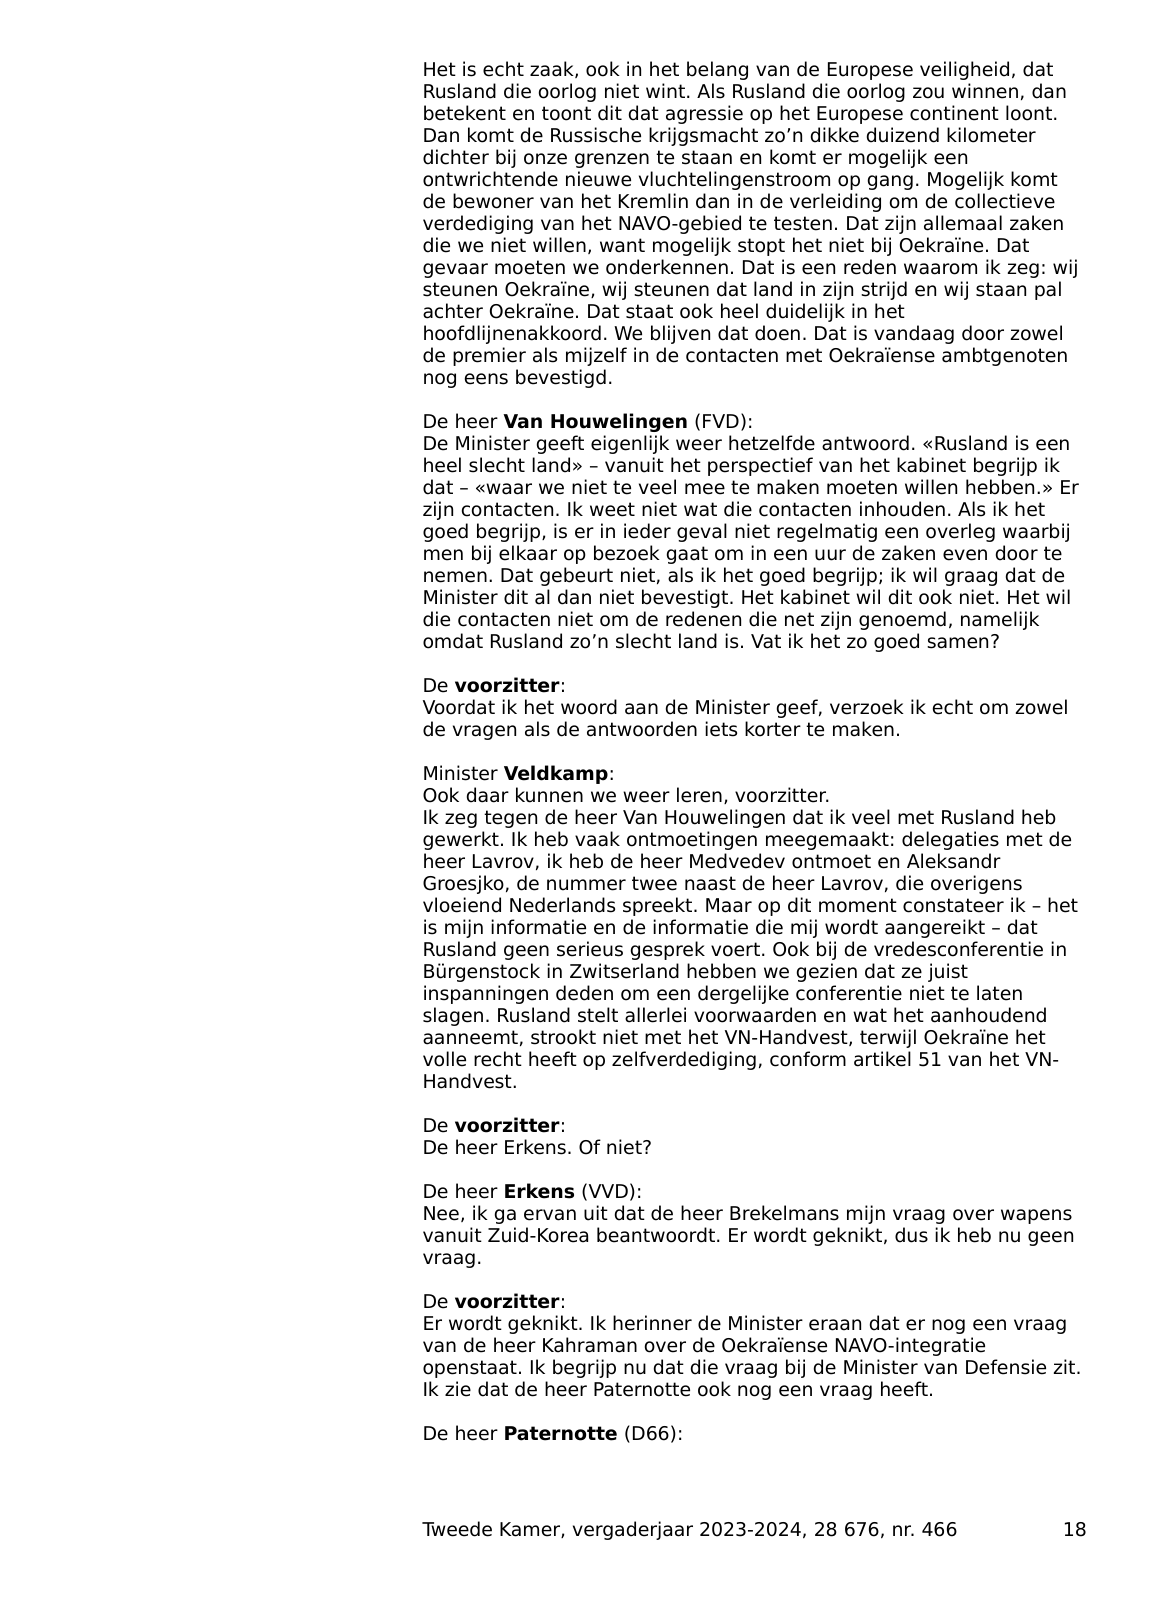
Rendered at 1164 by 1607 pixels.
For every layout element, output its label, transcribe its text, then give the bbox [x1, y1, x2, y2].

text Voordat ik het woord aan de Minister geef, verzoek ik echt om zowel de vragen als de antwoorden iets korter te maken. [422, 697, 1087, 741]
text De heer Paternotte (D66): [422, 1423, 1087, 1445]
text Minister Veldkamp: [422, 763, 1087, 785]
text Er wordt geknikt. Ik herinner de Minister eraan dat er nog een vraag van de heer Kahraman over de Oekraïense NAVO-integratie openstaat. Ik begrijp nu dat die vraag bij de Minister van Defensie zit. Ik zie dat de heer Paternotte ook nog een vraag heeft. [422, 1313, 1087, 1401]
text De Minister geeft eigenlijk weer hetzelfde antwoord. «Rusland is een heel slecht land» – vanuit het perspectief van het kabinet begrijp ik dat – «waar we niet te veel mee te maken moeten willen hebben.» Er zijn contacten. Ik weet niet wat die contacten inhouden. Als ik het goed begrijp, is er in ieder geval niet regelmatig een overleg waarbij men bij elkaar op bezoek gaat om in een uur de zaken even door te nemen. Dat gebeurt niet, als ik het goed begrijp; ik wil graag dat de Minister dit al dan niet bevestigt. Het kabinet wil dit ook niet. Het wil die contacten niet om de redenen die net zijn genoemd, namelijk omdat Rusland zo’n slecht land is. Vat ik het zo goed samen? [422, 433, 1087, 653]
text Ik zeg tegen de heer Van Houwelingen dat ik veel met Rusland heb gewerkt. Ik heb vaak ontmoetingen meegemaakt: delegaties met de heer Lavrov, ik heb de heer Medvedev ontmoet en Aleksandr Groesjko, de nummer twee naast de heer Lavrov, die overigens vloeiend Nederlands spreekt. Maar op dit moment constateer ik – het is mijn informatie en de informatie die mij wordt aangereikt – dat Rusland geen serieus gesprek voert. Ook bij de vredesconferentie in Bürgenstock in Zwitserland hebben we gezien dat ze juist inspanningen deden om een dergelijke conferentie niet te laten slagen. Rusland stelt allerlei voorwaarden en wat het aanhoudend aanneemt, strookt niet met het VN-Handvest, terwijl Oekraïne het volle recht heeft op zelfverdediging, conform artikel 51 van het VN-Handvest. [422, 807, 1087, 1093]
text De heer Erkens (VVD): [422, 1181, 1087, 1203]
text De voorzitter: [422, 675, 1087, 697]
text Nee, ik ga ervan uit dat de heer Brekelmans mijn vraag over wapens vanuit Zuid-Korea beantwoordt. Er wordt geknikt, dus ik heb nu geen vraag. [422, 1203, 1087, 1269]
text De heer Erkens. Of niet? [422, 1137, 1087, 1159]
text De voorzitter: [422, 1291, 1087, 1313]
text De heer Van Houwelingen (FVD): [422, 411, 1087, 433]
text Ook daar kunnen we weer leren, voorzitter. [422, 785, 1087, 807]
text Het is echt zaak, ook in het belang van de Europese veiligheid, dat Rusland die oorlog niet wint. Als Rusland die oorlog zou winnen, dan betekent en toont dit dat agressie op het Europese continent loont. Dan komt de Russische krijgsmacht zo’n dikke duizend kilometer dichter bij onze grenzen te staan en komt er mogelijk een ontwrichtende nieuwe vluchtelingenstroom op gang. Mogelijk komt de bewoner van het Kremlin dan in de verleiding om de collectieve verdediging van het NAVO-gebied te testen. Dat zijn allemaal zaken die we niet willen, want mogelijk stopt het niet bij Oekraïne. Dat gevaar moeten we onderkennen. Dat is een reden waarom ik zeg: wij steunen Oekraïne, wij steunen dat land in zijn strijd en wij staan pal achter Oekraïne. Dat staat ook heel duidelijk in het hoofdlijnenakkoord. We blijven dat doen. Dat is vandaag door zowel de premier als mijzelf in de contacten met Oekraïense ambtgenoten nog eens bevestigd. [422, 59, 1087, 389]
text De voorzitter: [422, 1115, 1087, 1137]
